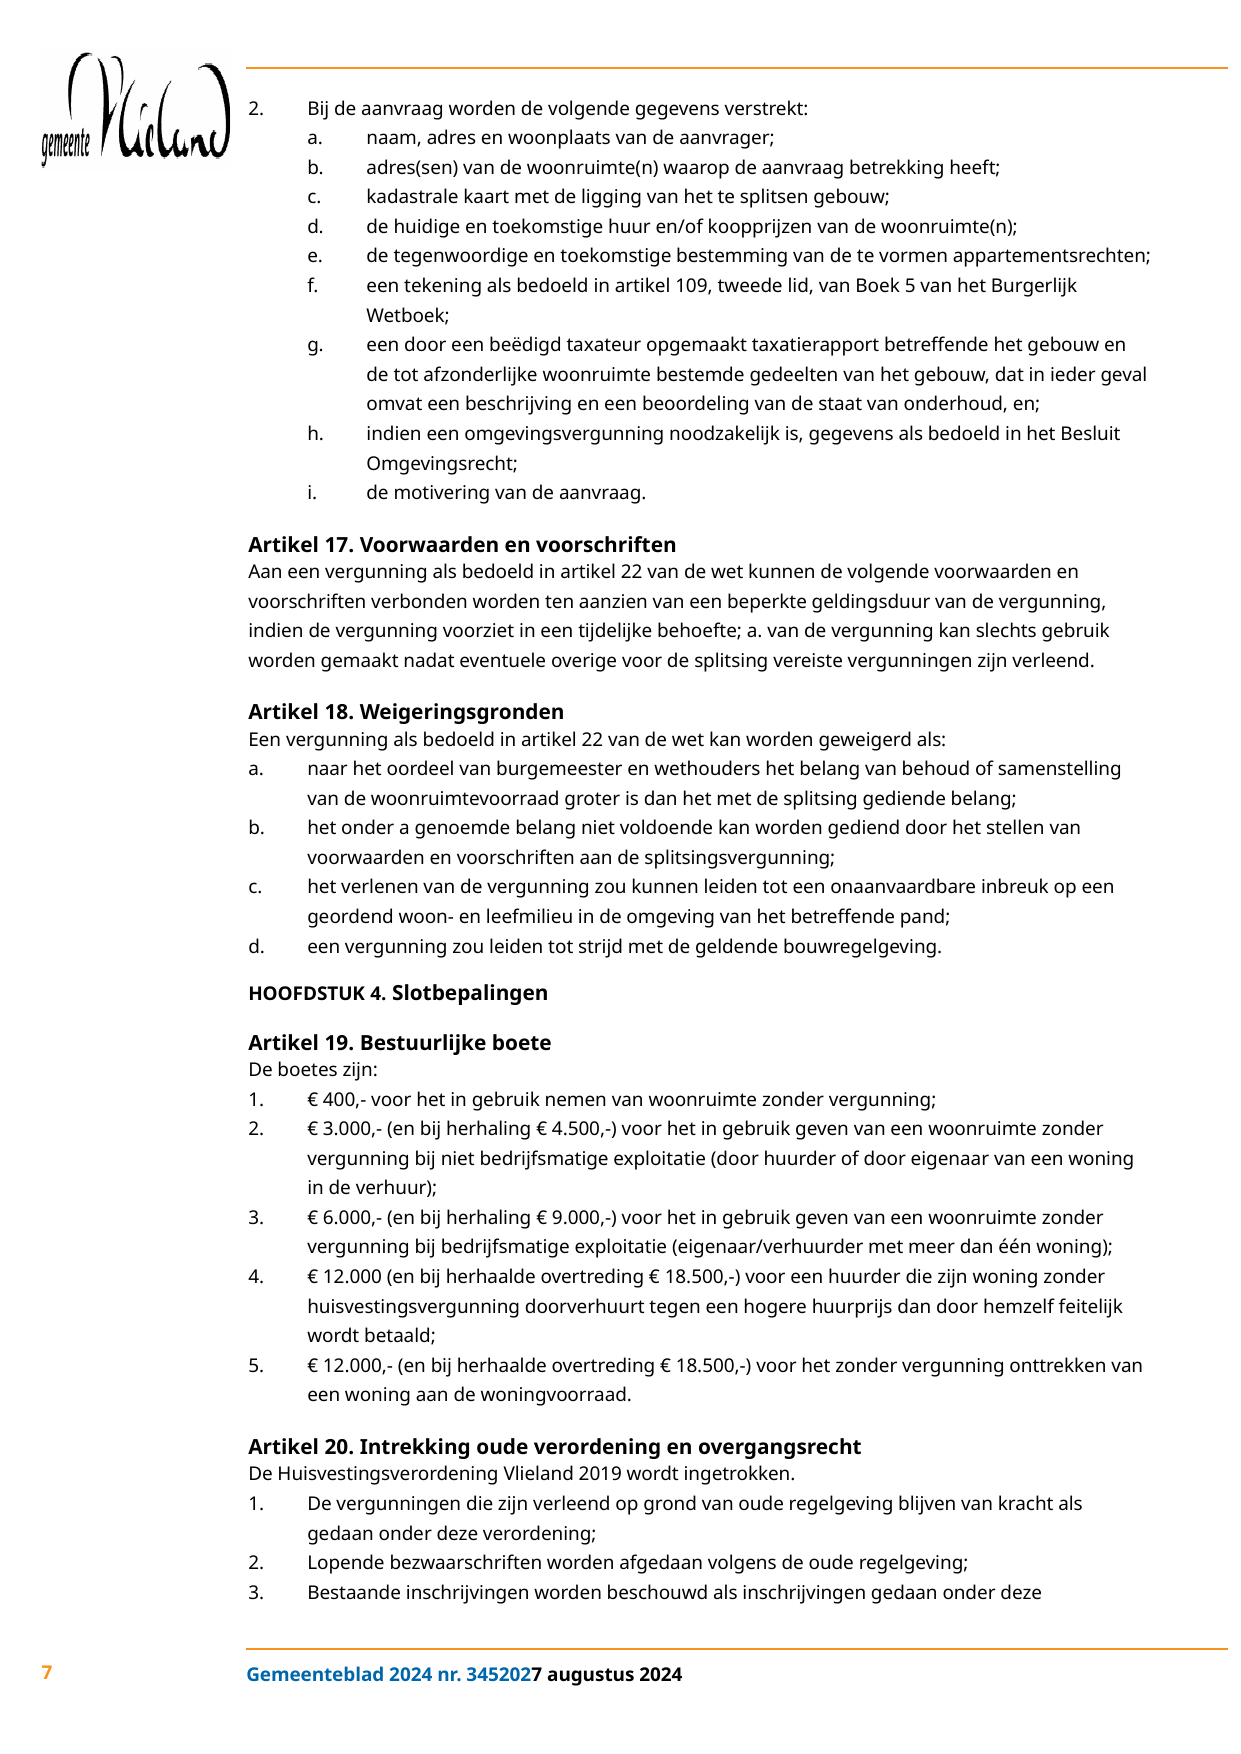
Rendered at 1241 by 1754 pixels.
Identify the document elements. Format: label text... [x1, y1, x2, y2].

list € 12.000,- (en bij herhaalde overtreding € 18.500,-) voor het zonder vergunning onttrekken van een woning aan de woningvoorraad. [248, 1352, 1152, 1407]
list Bij de aanvraag worden de volgende gegevens verstrekt: [248, 95, 1152, 121]
list € 6.000,- (en bij herhaling € 9.000,-) voor het in gebruik geven van een woonruimte zonder vergunning bij bedrijfsmatige exploitatie (eigenaar/verhuurder met meer dan één woning); [248, 1204, 1152, 1259]
text HOOFDSTUK 4. Slotbepalingen [248, 978, 1152, 1007]
list de tegenwoordige en toekomstige bestemming van de te vormen appartementsrechten; [307, 243, 1152, 268]
list De vergunningen die zijn verleend op grond van oude regelgeving blijven van kracht als gedaan onder deze verordening; [248, 1490, 1152, 1545]
text Artikel 18. Weigeringsgronden [248, 697, 1152, 726]
text Artikel 20. Intrekking oude verordening en overgangsrecht [248, 1432, 1152, 1461]
list kadastrale kaart met de ligging van het te splitsen gebouw; [307, 183, 1152, 209]
list € 12.000 (en bij herhaalde overtreding € 18.500,-) voor een huurder die zijn woning zonder huisvestingsvergunning doorverhuurt tegen een hogere huurprijs dan door hemzelf feitelijk wordt betaald; [248, 1263, 1152, 1348]
list de motivering van de aanvraag. [307, 479, 1152, 505]
text Een vergunning als bedoeld in artikel 22 van de wet kan worden geweigerd als: [248, 726, 1152, 752]
list een vergunning zou leiden tot strijd met de geldende bouwregelgeving. [248, 933, 1152, 959]
list € 3.000,- (en bij herhaling € 4.500,-) voor het in gebruik geven van een woonruimte zonder vergunning bij niet bedrijfsmatige exploitatie (door huurder of door eigenaar van een woning in de verhuur); [248, 1115, 1152, 1200]
list adres(sen) van de woonruimte(n) waarop de aanvraag betrekking heeft; [307, 154, 1152, 180]
list het onder a genoemde belang niet voldoende kan worden gediend door het stellen van voorwaarden en voorschriften aan de splitsingsvergunning; [248, 814, 1152, 870]
picture [41, 47, 231, 172]
list indien een omgevingsvergunning noodzakelijk is, gegevens als bedoeld in het Besluit Omgevingsrecht; [307, 420, 1152, 476]
list de huidige en toekomstige huur en/of koopprijzen van de woonruimte(n); [307, 213, 1152, 239]
text Aan een vergunning als bedoeld in artikel 22 van de wet kunnen de volgende voorwaarden en voorschriften verbonden worden ten aanzien van een beperkte geldingsduur van de vergunning, indien de vergunning voorziet in een tijdelijke behoefte; a. van de vergunning kan slechts gebruik worden gemaakt nadat eventuele overige voor de splitsing vereiste vergunningen zijn verleend. [248, 558, 1152, 673]
list naam, adres en woonplaats van de aanvrager; [307, 124, 1152, 150]
text De Huisvestingsverordening Vlieland 2019 wordt ingetrokken. [248, 1461, 1152, 1486]
list een tekening als bedoeld in artikel 109, tweede lid, van Boek 5 van het Burgerlijk Wetboek; [307, 272, 1152, 328]
list het verlenen van de vergunning zou kunnen leiden tot een onaanvaardbare inbreuk op een geordend woon- en leefmilieu in de omgeving van het betreffende pand; [248, 874, 1152, 929]
text Artikel 19. Bestuurlijke boete [248, 1028, 1152, 1056]
list naar het oordeel van burgemeester en wethouders het belang van behoud of samenstelling van de woonruimtevoorraad groter is dan het met de splitsing gediende belang; [248, 755, 1152, 811]
text De boetes zijn: [248, 1056, 1152, 1082]
list Lopende bezwaarschriften worden afgedaan volgens de oude regelgeving; [248, 1549, 1152, 1575]
text Artikel 17. Voorwaarden en voorschriften [248, 530, 1152, 558]
list € 400,- voor het in gebruik nemen van woonruimte zonder vergunning; [248, 1086, 1152, 1112]
list een door een beëdigd taxateur opgemaakt taxatierapport betreffende het gebouw en de tot afzonderlijke woonruimte bestemde gedeelten van het gebouw, dat in ieder geval omvat een beschrijving en een beoordeling van de staat van onderhoud, en; [307, 331, 1152, 416]
list Bestaande inschrijvingen worden beschouwd als inschrijvingen gedaan onder deze [248, 1579, 1152, 1604]
